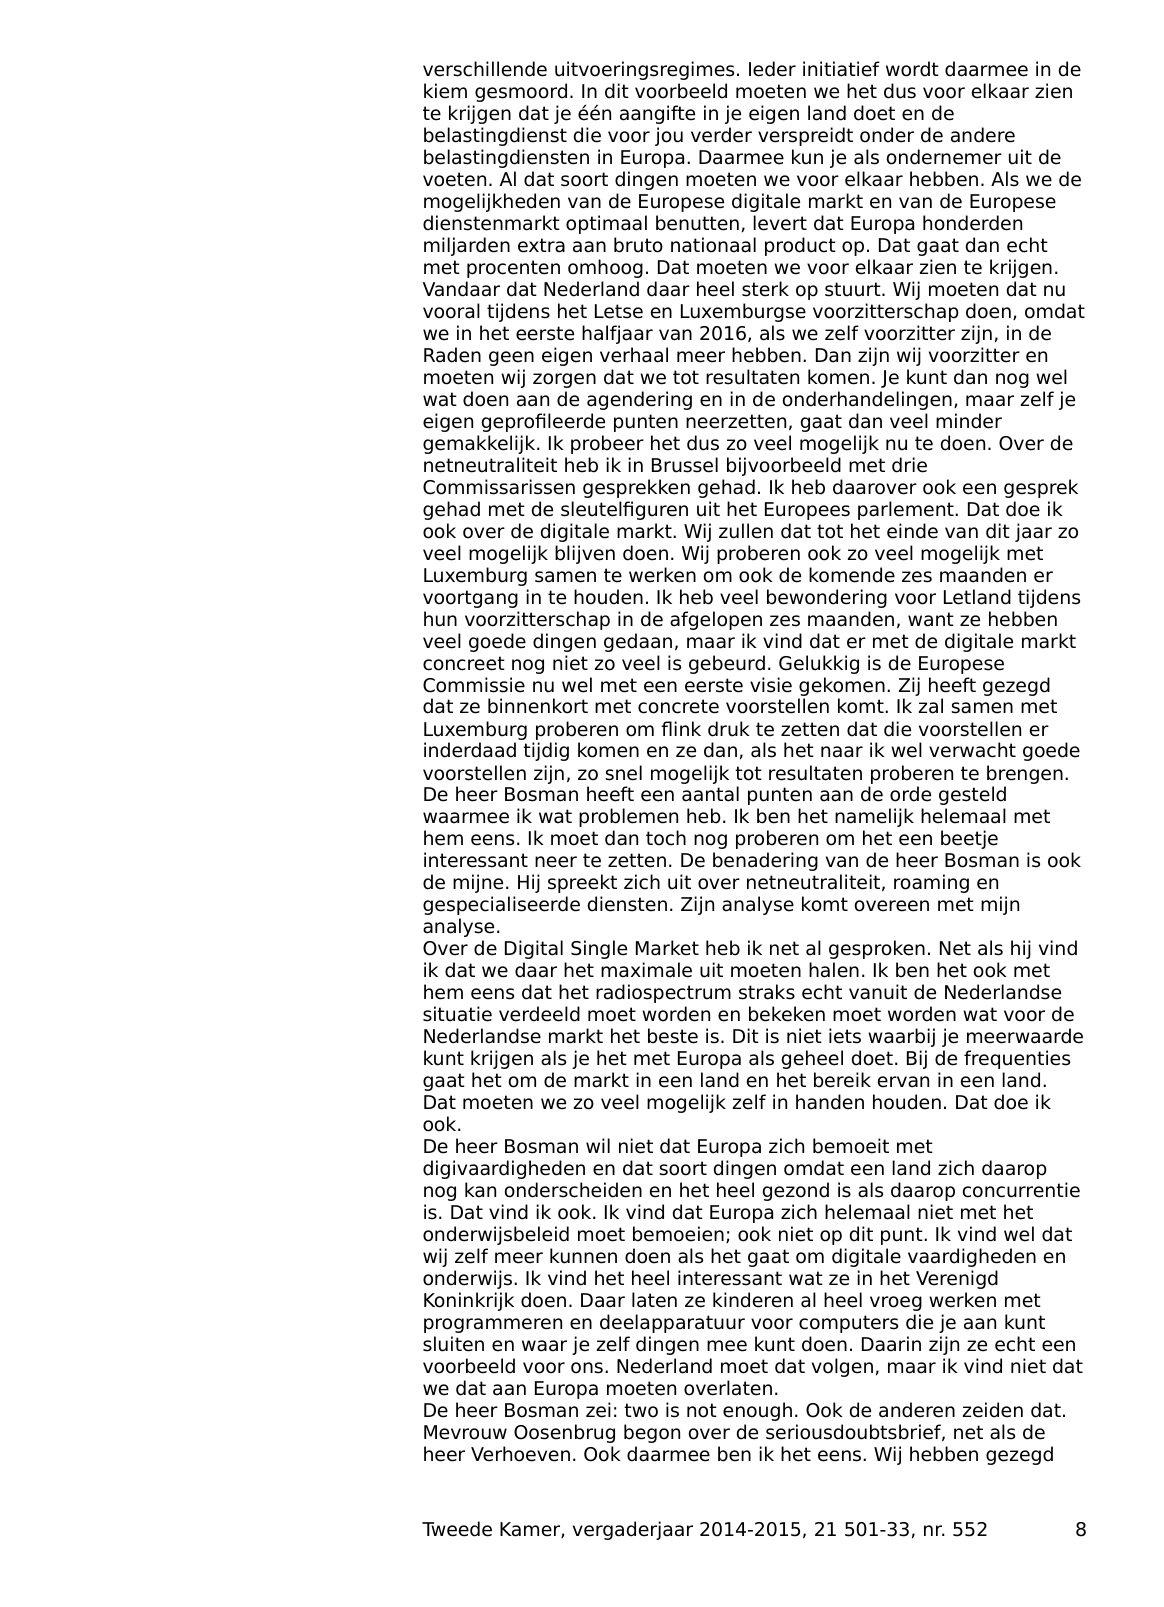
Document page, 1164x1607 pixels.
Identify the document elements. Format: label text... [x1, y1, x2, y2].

text De heer Bosman heeft een aantal punten aan de orde gesteld waarmee ik wat problemen heb. Ik ben het namelijk helemaal met hem eens. Ik moet dan toch nog proberen om het een beetje interessant neer te zetten. De benadering van de heer Bosman is ook de mijne. Hij spreekt zich uit over netneutraliteit, roaming en gespecialiseerde diensten. Zijn analyse komt overeen met mijn analyse. [422, 784, 1087, 938]
text Over de Digital Single Market heb ik net al gesproken. Net als hij vind ik dat we daar het maximale uit moeten halen. Ik ben het ook met hem eens dat het radiospectrum straks echt vanuit de Nederlandse situatie verdeeld moet worden en bekeken moet worden wat voor de Nederlandse markt het beste is. Dit is niet iets waarbij je meerwaarde kunt krijgen als je het met Europa als geheel doet. Bij de frequenties gaat het om de markt in een land en het bereik ervan in een land. Dat moeten we zo veel mogelijk zelf in handen houden. Dat doe ik ook. [422, 938, 1087, 1136]
text De heer Bosman zei: two is not enough. Ook de anderen zeiden dat. Mevrouw Oosenbrug begon over de seriousdoubtsbrief, net als de heer Verhoeven. Ook daarmee ben ik het eens. Wij hebben gezegd [422, 1400, 1087, 1466]
text verschillende uitvoeringsregimes. Ieder initiatief wordt daarmee in de kiem gesmoord. In dit voorbeeld moeten we het dus voor elkaar zien te krijgen dat je één aangifte in je eigen land doet en de belastingdienst die voor jou verder verspreidt onder de andere belastingdiensten in Europa. Daarmee kun je als ondernemer uit de voeten. Al dat soort dingen moeten we voor elkaar hebben. Als we de mogelijkheden van de Europese digitale markt en van de Europese dienstenmarkt optimaal benutten, levert dat Europa honderden miljarden extra aan bruto nationaal product op. Dat gaat dan echt met procenten omhoog. Dat moeten we voor elkaar zien te krijgen. Vandaar dat Nederland daar heel sterk op stuurt. Wij moeten dat nu vooral tijdens het Letse en Luxemburgse voorzitterschap doen, omdat we in het eerste halfjaar van 2016, als we zelf voorzitter zijn, in de Raden geen eigen verhaal meer hebben. Dan zijn wij voorzitter en moeten wij zorgen dat we tot resultaten komen. Je kunt dan nog wel wat doen aan de agendering en in de onderhandelingen, maar zelf je eigen geprofileerde punten neerzetten, gaat dan veel minder gemakkelijk. Ik probeer het dus zo veel mogelijk nu te doen. Over de netneutraliteit heb ik in Brussel bijvoorbeeld met drie Commissarissen gesprekken gehad. Ik heb daarover ook een gesprek gehad met de sleutelfiguren uit het Europees parlement. Dat doe ik ook over de digitale markt. Wij zullen dat tot het einde van dit jaar zo veel mogelijk blijven doen. Wij proberen ook zo veel mogelijk met Luxemburg samen te werken om ook de komende zes maanden er voortgang in te houden. Ik heb veel bewondering voor Letland tijdens hun voorzitterschap in de afgelopen zes maanden, want ze hebben veel goede dingen gedaan, maar ik vind dat er met de digitale markt concreet nog niet zo veel is gebeurd. Gelukkig is de Europese Commissie nu wel met een eerste visie gekomen. Zij heeft gezegd dat ze binnenkort met concrete voorstellen komt. Ik zal samen met Luxemburg proberen om flink druk te zetten dat die voorstellen er inderdaad tijdig komen en ze dan, als het naar ik wel verwacht goede voorstellen zijn, zo snel mogelijk tot resultaten proberen te brengen. [422, 59, 1087, 784]
text De heer Bosman wil niet dat Europa zich bemoeit met digivaardigheden en dat soort dingen omdat een land zich daarop nog kan onderscheiden en het heel gezond is als daarop concurrentie is. Dat vind ik ook. Ik vind dat Europa zich helemaal niet met het onderwijsbeleid moet bemoeien; ook niet op dit punt. Ik vind wel dat wij zelf meer kunnen doen als het gaat om digitale vaardigheden en onderwijs. Ik vind het heel interessant wat ze in het Verenigd Koninkrijk doen. Daar laten ze kinderen al heel vroeg werken met programmeren en deelapparatuur voor computers die je aan kunt sluiten en waar je zelf dingen mee kunt doen. Daarin zijn ze echt een voorbeeld voor ons. Nederland moet dat volgen, maar ik vind niet dat we dat aan Europa moeten overlaten. [422, 1136, 1087, 1400]
